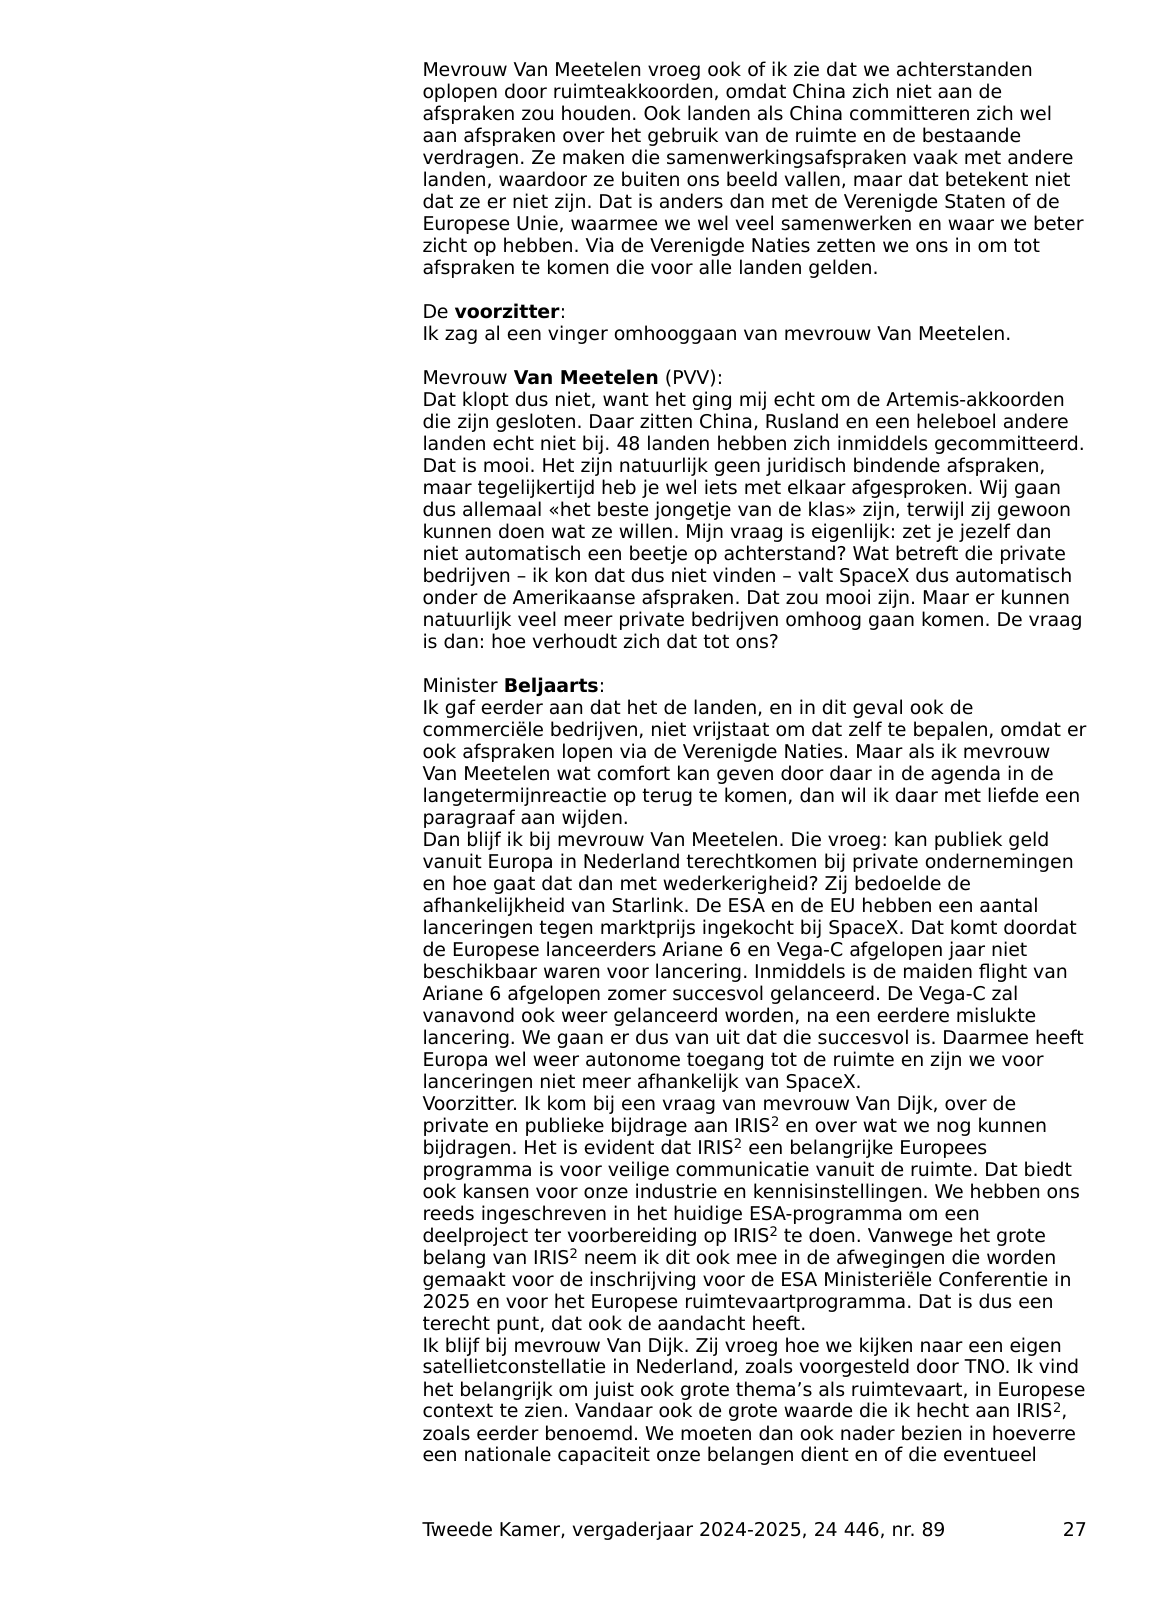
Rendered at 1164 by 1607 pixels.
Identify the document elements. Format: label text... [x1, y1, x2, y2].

text Ik zag al een vinger omhooggaan van mevrouw Van Meetelen. [422, 323, 1087, 345]
text Mevrouw Van Meetelen (PVV): [422, 367, 1087, 389]
text Dan blijf ik bij mevrouw Van Meetelen. Die vroeg: kan publiek geld vanuit Europa in Nederland terechtkomen bij private ondernemingen en hoe gaat dat dan met wederkerigheid? Zij bedoelde de afhankelijkheid van Starlink. De ESA en de EU hebben een aantal lanceringen tegen marktprijs ingekocht bij SpaceX. Dat komt doordat de Europese lanceerders Ariane 6 en Vega-C afgelopen jaar niet beschikbaar waren voor lancering. Inmiddels is de maiden flight van Ariane 6 afgelopen zomer succesvol gelanceerd. De Vega-C zal vanavond ook weer gelanceerd worden, na een eerdere mislukte lancering. We gaan er dus van uit dat die succesvol is. Daarmee heeft Europa wel weer autonome toegang tot de ruimte en zijn we voor lanceringen niet meer afhankelijk van SpaceX. [422, 829, 1087, 1093]
text Minister Beljaarts: [422, 675, 1087, 697]
text Dat klopt dus niet, want het ging mij echt om de Artemis-akkoorden die zijn gesloten. Daar zitten China, Rusland en een heleboel andere landen echt niet bij. 48 landen hebben zich inmiddels gecommitteerd. Dat is mooi. Het zijn natuurlijk geen juridisch bindende afspraken, maar tegelijkertijd heb je wel iets met elkaar afgesproken. Wij gaan dus allemaal «het beste jongetje van de klas» zijn, terwijl zij gewoon kunnen doen wat ze willen. Mijn vraag is eigenlijk: zet je jezelf dan niet automatisch een beetje op achterstand? Wat betreft die private bedrijven – ik kon dat dus niet vinden – valt SpaceX dus automatisch onder de Amerikaanse afspraken. Dat zou mooi zijn. Maar er kunnen natuurlijk veel meer private bedrijven omhoog gaan komen. De vraag is dan: hoe verhoudt zich dat tot ons? [422, 389, 1087, 653]
text Ik gaf eerder aan dat het de landen, en in dit geval ook de commerciële bedrijven, niet vrijstaat om dat zelf te bepalen, omdat er ook afspraken lopen via de Verenigde Naties. Maar als ik mevrouw Van Meetelen wat comfort kan geven door daar in de agenda in de langetermijnreactie op terug te komen, dan wil ik daar met liefde een paragraaf aan wijden. [422, 697, 1087, 829]
text Ik blijf bij mevrouw Van Dijk. Zij vroeg hoe we kijken naar een eigen satellietconstellatie in Nederland, zoals voorgesteld door TNO. Ik vind het belangrijk om juist ook grote thema’s als ruimtevaart, in Europese context te zien. Vandaar ook de grote waarde die ik hecht aan IRIS2, zoals eerder benoemd. We moeten dan ook nader bezien in hoeverre een nationale capaciteit onze belangen dient en of die eventueel [422, 1334, 1087, 1466]
text De voorzitter: [422, 301, 1087, 323]
text Voorzitter. Ik kom bij een vraag van mevrouw Van Dijk, over de private en publieke bijdrage aan IRIS2 en over wat we nog kunnen bijdragen. Het is evident dat IRIS2 een belangrijke Europees programma is voor veilige communicatie vanuit de ruimte. Dat biedt ook kansen voor onze industrie en kennisinstellingen. We hebben ons reeds ingeschreven in het huidige ESA-programma om een deelproject ter voorbereiding op IRIS2 te doen. Vanwege het grote belang van IRIS2 neem ik dit ook mee in de afwegingen die worden gemaakt voor de inschrijving voor de ESA Ministeriële Conferentie in 2025 en voor het Europese ruimtevaartprogramma. Dat is dus een terecht punt, dat ook de aandacht heeft. [422, 1093, 1087, 1334]
text Mevrouw Van Meetelen vroeg ook of ik zie dat we achterstanden oplopen door ruimteakkoorden, omdat China zich niet aan de afspraken zou houden. Ook landen als China committeren zich wel aan afspraken over het gebruik van de ruimte en de bestaande verdragen. Ze maken die samenwerkingsafspraken vaak met andere landen, waardoor ze buiten ons beeld vallen, maar dat betekent niet dat ze er niet zijn. Dat is anders dan met de Verenigde Staten of de Europese Unie, waarmee we wel veel samenwerken en waar we beter zicht op hebben. Via de Verenigde Naties zetten we ons in om tot afspraken te komen die voor alle landen gelden. [422, 59, 1087, 279]
